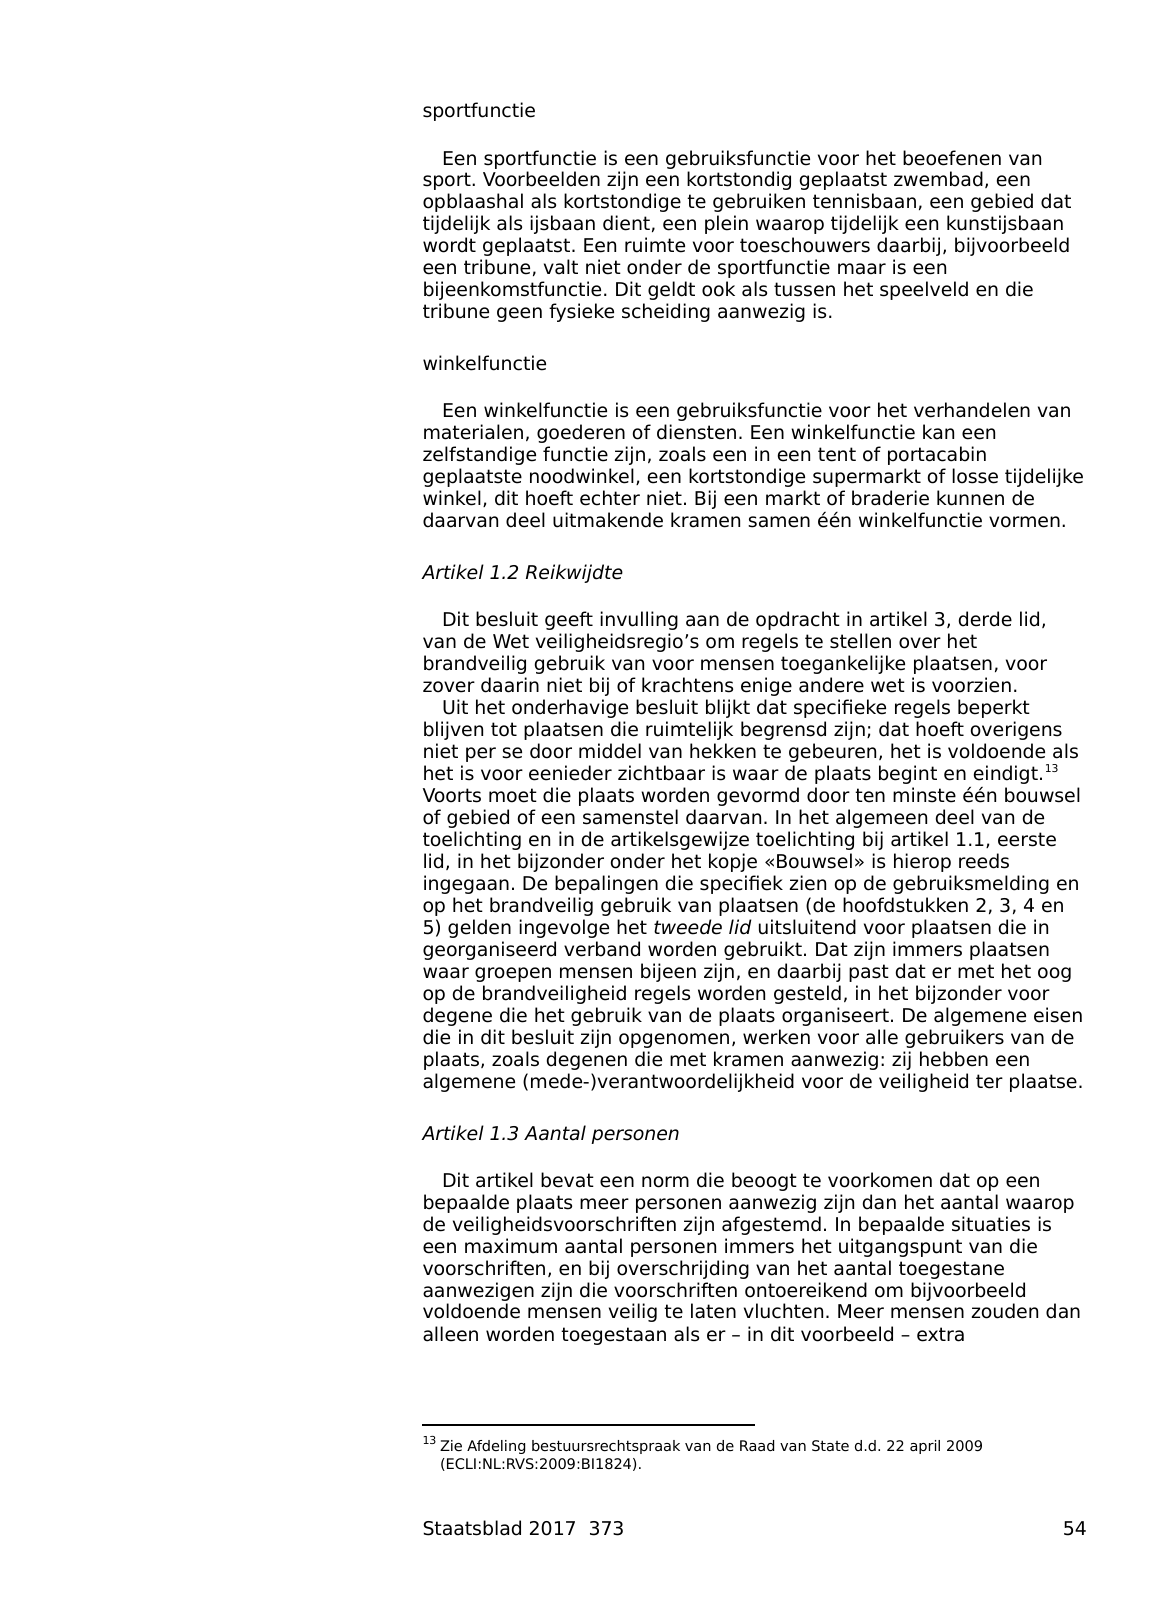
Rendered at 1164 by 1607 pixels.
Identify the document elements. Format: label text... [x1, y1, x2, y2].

text Uit het onderhavige besluit blijkt dat specifieke regels beperkt blijven tot plaatsen die ruimtelijk begrensd zijn; dat hoeft overigens niet per se door middel van hekken te gebeuren, het is voldoende als het is voor eenieder zichtbaar is waar de plaats begint en eindigt. Voorts moet die plaats worden gevormd door ten minste één bouwsel of gebied of een samenstel daarvan. In het algemeen deel van de toelichting en in de artikelsgewijze toelichting bij artikel 1.1, eerste lid, in het bijzonder onder het kopje «Bouwsel» is hierop reeds ingegaan. De bepalingen die specifiek zien op de gebruiksmelding en op het brandveilig gebruik van plaatsen (de hoofdstukken 2, 3, 4 en 5) gelden ingevolge het tweede lid uitsluitend voor plaatsen die in georganiseerd verband worden gebruikt. Dat zijn immers plaatsen waar groepen mensen bijeen zijn, en daarbij past dat er met het oog op de brandveiligheid regels worden gesteld, in het bijzonder voor degene die het gebruik van de plaats organiseert. De algemene eisen die in dit besluit zijn opgenomen, werken voor alle gebruikers van de plaats, zoals degenen die met kramen aanwezig: zij hebben een algemene (mede-)verantwoordelijkheid voor de veiligheid ter plaatse. [422, 697, 1087, 1093]
text Dit besluit geeft invulling aan de opdracht in artikel 3, derde lid, van de Wet veiligheidsregio’s om regels te stellen over het brandveilig gebruik van voor mensen toegankelijke plaatsen, voor zover daarin niet bij of krachtens enige andere wet is voorzien. [422, 609, 1087, 697]
text Een sportfunctie is een gebruiksfunctie voor het beoefenen van sport. Voorbeelden zijn een kortstondig geplaatst zwembad, een opblaashal als kortstondige te gebruiken tennisbaan, een gebied dat tijdelijk als ijsbaan dient, een plein waarop tijdelijk een kunstijsbaan wordt geplaatst. Een ruimte voor toeschouwers daarbij, bijvoorbeeld een tribune, valt niet onder de sportfunctie maar is een bijeenkomstfunctie. Dit geldt ook als tussen het speelveld en die tribune geen fysieke scheiding aanwezig is. [422, 147, 1087, 323]
text Dit artikel bevat een norm die beoogt te voorkomen dat op een bepaalde plaats meer personen aanwezig zijn dan het aantal waarop de veiligheidsvoorschriften zijn afgestemd. In bepaalde situaties is een maximum aantal personen immers het uitgangspunt van die voorschriften, en bij overschrijding van het aantal toegestane aanwezigen zijn die voorschriften ontoereikend om bijvoorbeeld voldoende mensen veilig te laten vluchten. Meer mensen zouden dan alleen worden toegestaan als er – in dit voorbeeld – extra [422, 1169, 1087, 1345]
text Zie Afdeling bestuursrechtspraak van de Raad van State d.d. 22 april 2009 (ECLI:NL:RVS:2009:BI1824). [422, 1434, 1087, 1473]
subtitle sportfunctie [422, 100, 1087, 122]
subtitle Artikel 1.3 Aantal personen [422, 1123, 1087, 1144]
subtitle Artikel 1.2 Reikwijdte [422, 562, 1087, 584]
text Een winkelfunctie is een gebruiksfunctie voor het verhandelen van materialen, goederen of diensten. Een winkelfunctie kan een zelfstandige functie zijn, zoals een in een tent of portacabin geplaatste noodwinkel, een kortstondige supermarkt of losse tijdelijke winkel, dit hoeft echter niet. Bij een markt of braderie kunnen de daarvan deel uitmakende kramen samen één winkelfunctie vormen. [422, 400, 1087, 532]
subtitle winkelfunctie [422, 353, 1087, 375]
